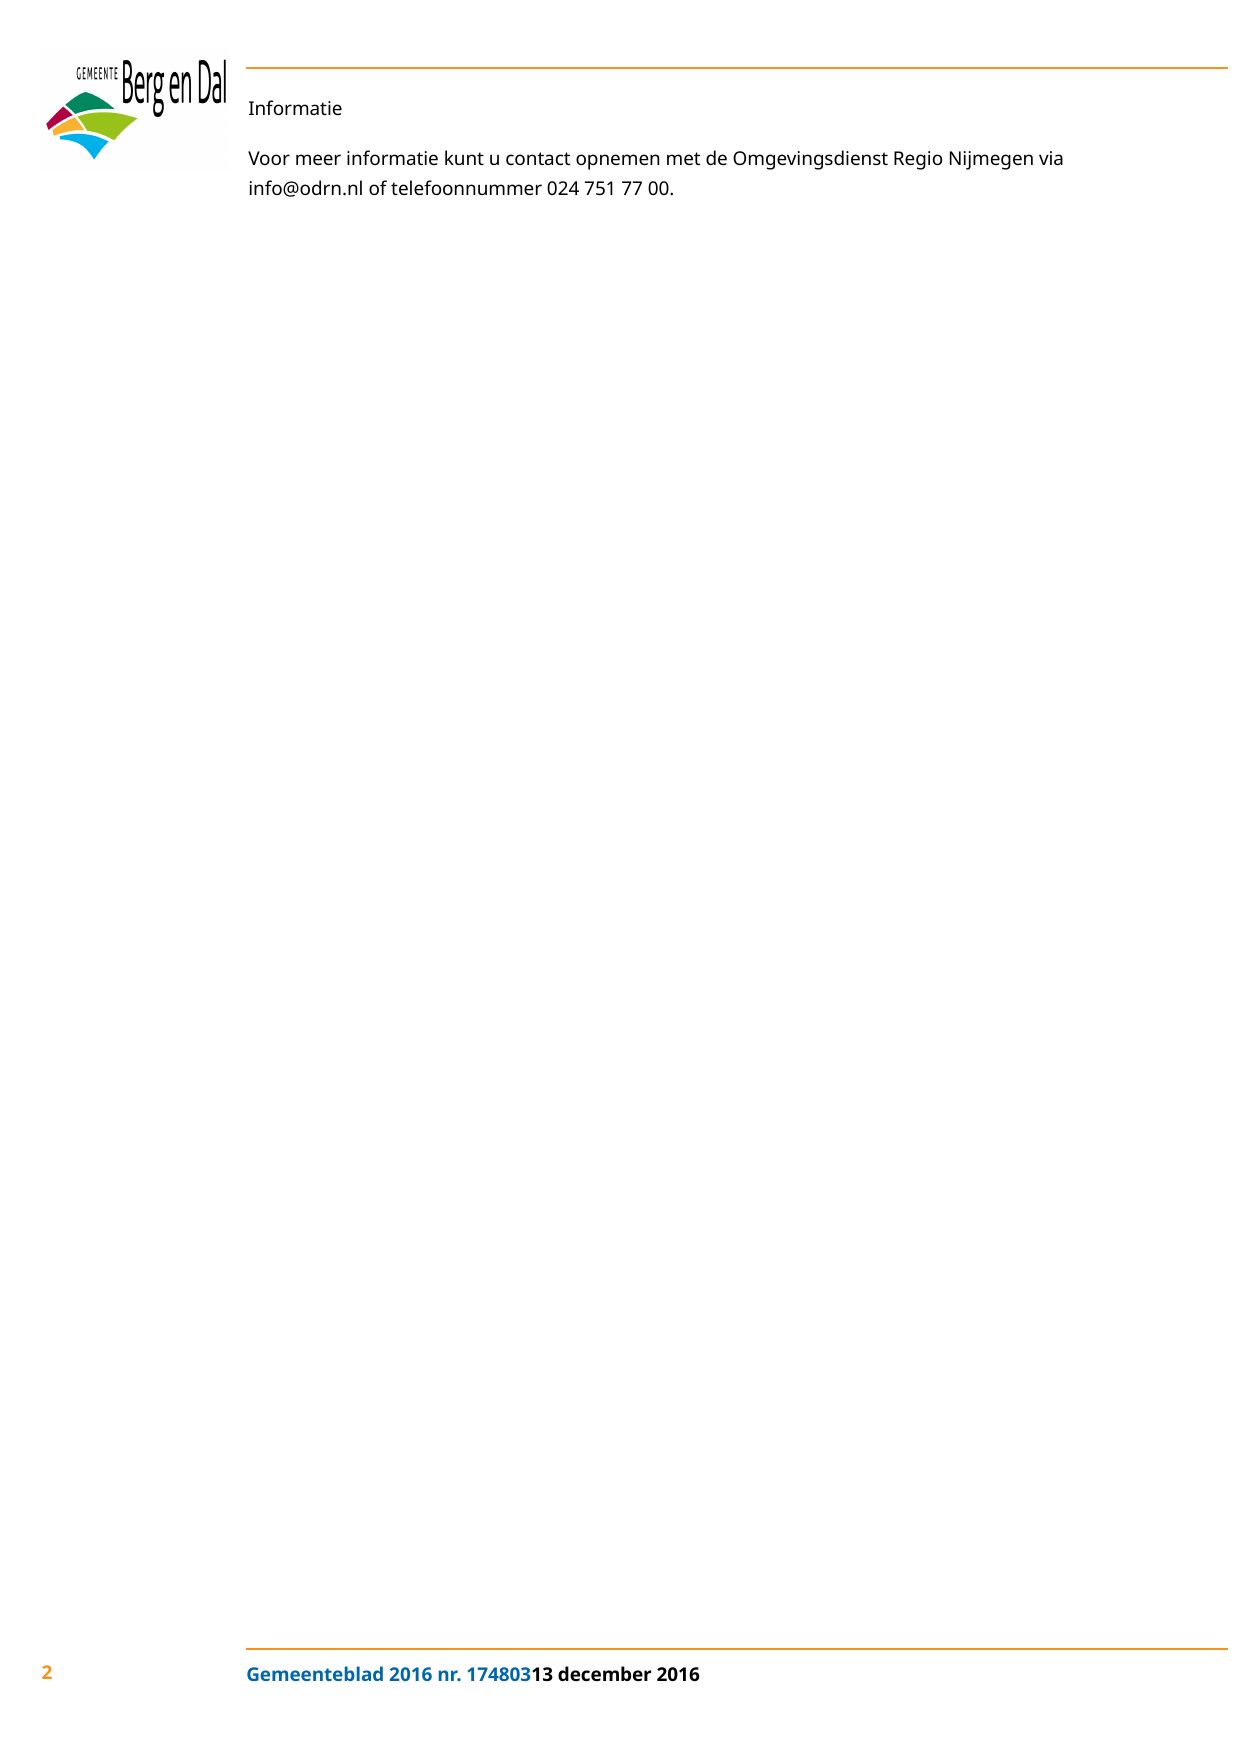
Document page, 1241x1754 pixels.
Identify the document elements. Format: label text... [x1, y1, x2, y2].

picture [41, 47, 231, 172]
text Informatie [248, 95, 1152, 121]
text Voor meer informatie kunt u contact opnemen met de Omgevingsdienst Regio Nijmegen via info@odrn.nl of telefoonnummer 024 751 77 00. [248, 145, 1152, 201]
